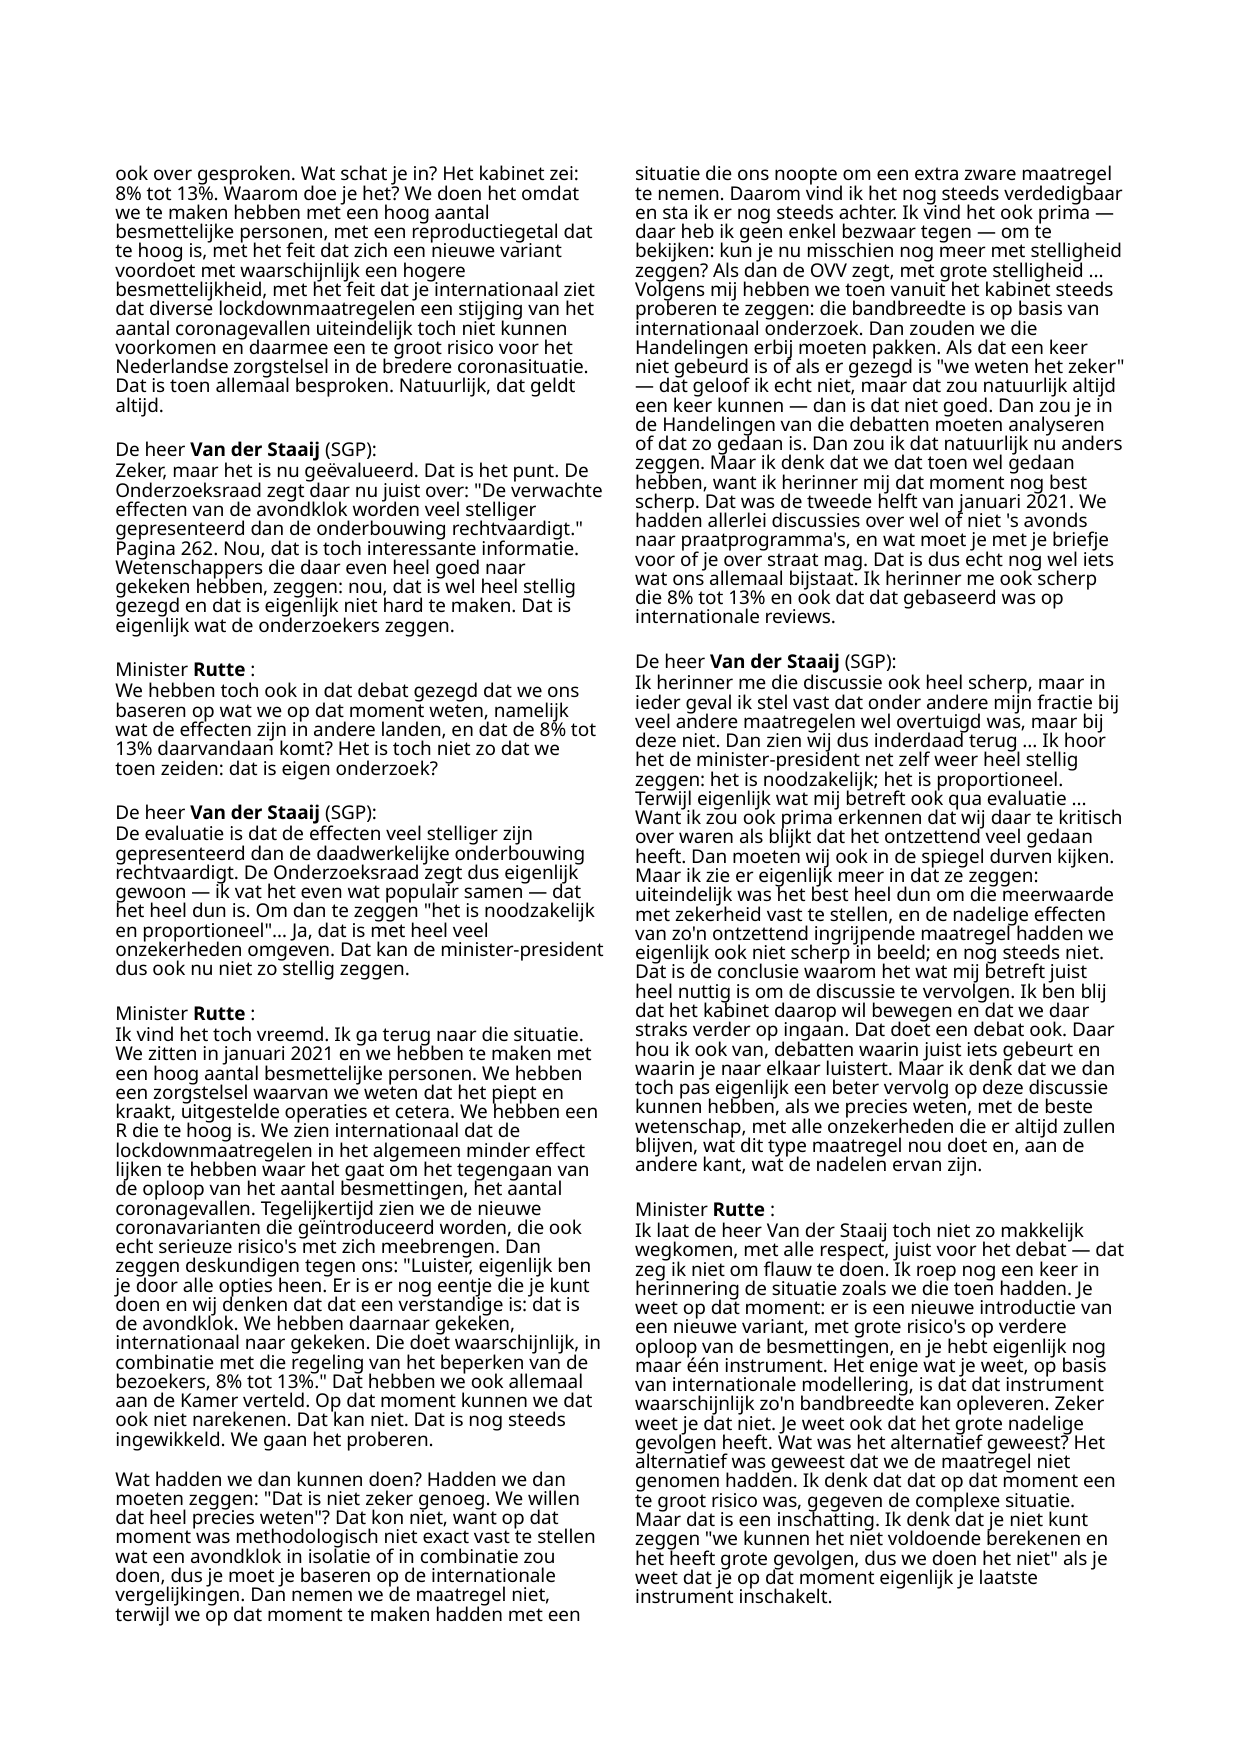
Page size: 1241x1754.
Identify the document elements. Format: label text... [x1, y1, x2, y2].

text ook over gesproken. Wat schat je in? Het kabinet zei: 8% tot 13%. Waarom doe je het? We doen het omdat we te maken hebben met een hoog aantal besmettelijke personen, met een reproductiegetal dat te hoog is, met het feit dat zich een nieuwe variant voordoet met waarschijnlijk een hogere besmettelijkheid, met het feit dat je internationaal ziet dat diverse lockdownmaatregelen een stijging van het aantal coronagevallen uiteindelijk toch niet kunnen voorkomen en daarmee een te groot risico voor het Nederlandse zorgstelsel in de bredere coronasituatie. Dat is toen allemaal besproken. Natuurlijk, dat geldt altijd. [115, 165, 605, 416]
text We hebben toch ook in dat debat gezegd dat we ons baseren op wat we op dat moment weten, namelijk wat de effecten zijn in andere landen, en dat de 8% tot 13% daarvandaan komt? Het is toch niet zo dat we toen zeiden: dat is eigen onderzoek? [115, 682, 605, 779]
text De heer Van der Staaij (SGP): [115, 437, 605, 462]
text Minister Rutte : [115, 657, 605, 682]
text De heer Van der Staaij (SGP): [115, 799, 605, 825]
text situatie die ons noopte om een extra zware maatregel te nemen. Daarom vind ik het nog steeds verdedigbaar en sta ik er nog steeds achter. Ik vind het ook prima — daar heb ik geen enkel bezwaar tegen — om te bekijken: kun je nu misschien nog meer met stelligheid zeggen? Als dan de OVV zegt, met grote stelligheid ... Volgens mij hebben we toen vanuit het kabinet steeds proberen te zeggen: die bandbreedte is op basis van internationaal onderzoek. Dan zouden we die Handelingen erbij moeten pakken. Als dat een keer niet gebeurd is of als er gezegd is "we weten het zeker" — dat geloof ik echt niet, maar dat zou natuurlijk altijd een keer kunnen — dan is dat niet goed. Dan zou je in de Handelingen van die debatten moeten analyseren of dat zo gedaan is. Dan zou ik dat natuurlijk nu anders zeggen. Maar ik denk dat we dat toen wel gedaan hebben, want ik herinner mij dat moment nog best scherp. Dat was de tweede helft van januari 2021. We hadden allerlei discussies over wel of niet 's avonds naar praatprogramma's, en wat moet je met je briefje voor of je over straat mag. Dat is dus echt nog wel iets wat ons allemaal bijstaat. Ik herinner me ook scherp die 8% tot 13% en ook dat dat gebaseerd was op internationale reviews. [635, 165, 1125, 628]
text Minister Rutte : [635, 1196, 1125, 1222]
text Minister Rutte : [115, 1000, 605, 1026]
text De evaluatie is dat de effecten veel stelliger zijn gepresenteerd dan de daadwerkelijke onderbouwing rechtvaardigt. De Onderzoeksraad zegt dus eigenlijk gewoon — ik vat het even wat populair samen — dat het heel dun is. Om dan te zeggen "het is noodzakelijk en proportioneel"… Ja, dat is met heel veel onzekerheden omgeven. Dat kan de minister-president dus ook nu niet zo stellig zeggen. [115, 825, 605, 979]
text Ik herinner me die discussie ook heel scherp, maar in ieder geval ik stel vast dat onder andere mijn fractie bij veel andere maatregelen wel overtuigd was, maar bij deze niet. Dan zien wij dus inderdaad terug ... Ik hoor het de minister-president net zelf weer heel stellig zeggen: het is noodzakelijk; het is proportioneel. Terwijl eigenlijk wat mij betreft ook qua evaluatie ... Want ik zou ook prima erkennen dat wij daar te kritisch over waren als blijkt dat het ontzettend veel gedaan heeft. Dan moeten wij ook in de spiegel durven kijken. Maar ik zie er eigenlijk meer in dat ze zeggen: uiteindelijk was het best heel dun om die meerwaarde met zekerheid vast te stellen, en de nadelige effecten van zo'n ontzettend ingrijpende maatregel hadden we eigenlijk ook niet scherp in beeld; en nog steeds niet. Dat is de conclusie waarom het wat mij betreft juist heel nuttig is om de discussie te vervolgen. Ik ben blij dat het kabinet daarop wil bewegen en dat we daar straks verder op ingaan. Dat doet een debat ook. Daar hou ik ook van, debatten waarin juist iets gebeurt en waarin je naar elkaar luistert. Maar ik denk dat we dan toch pas eigenlijk een beter vervolg op deze discussie kunnen hebben, als we precies weten, met de beste wetenschap, met alle onzekerheden die er altijd zullen blijven, wat dit type maatregel nou doet en, aan de andere kant, wat de nadelen ervan zijn. [635, 674, 1125, 1175]
text De heer Van der Staaij (SGP): [635, 649, 1125, 674]
text Wat hadden we dan kunnen doen? Hadden we dan moeten zeggen: "Dat is niet zeker genoeg. We willen dat heel precies weten"? Dat kon niet, want op dat moment was methodologisch niet exact vast te stellen wat een avondklok in isolatie of in combinatie zou doen, dus je moet je baseren op de internationale vergelijkingen. Dan nemen we de maatregel niet, terwijl we op dat moment te maken hadden met een [115, 1471, 605, 1625]
text Ik vind het toch vreemd. Ik ga terug naar die situatie. We zitten in januari 2021 en we hebben te maken met een hoog aantal besmettelijke personen. We hebben een zorgstelsel waarvan we weten dat het piept en kraakt, uitgestelde operaties et cetera. We hebben een R die te hoog is. We zien internationaal dat de lockdownmaatregelen in het algemeen minder effect lijken te hebben waar het gaat om het tegengaan van de oploop van het aantal besmettingen, het aantal coronagevallen. Tegelijkertijd zien we de nieuwe coronavarianten die geïntroduceerd worden, die ook echt serieuze risico's met zich meebrengen. Dan zeggen deskundigen tegen ons: "Luister, eigenlijk ben je door alle opties heen. Er is er nog eentje die je kunt doen en wij denken dat dat een verstandige is: dat is de avondklok. We hebben daarnaar gekeken, internationaal naar gekeken. Die doet waarschijnlijk, in combinatie met die regeling van het beperken van de bezoekers, 8% tot 13%." Dat hebben we ook allemaal aan de Kamer verteld. Op dat moment kunnen we dat ook niet narekenen. Dat kan niet. Dat is nog steeds ingewikkeld. We gaan het proberen. [115, 1026, 605, 1450]
text Ik laat de heer Van der Staaij toch niet zo makkelijk wegkomen, met alle respect, juist voor het debat — dat zeg ik niet om flauw te doen. Ik roep nog een keer in herinnering de situatie zoals we die toen hadden. Je weet op dat moment: er is een nieuwe introductie van een nieuwe variant, met grote risico's op verdere oploop van de besmettingen, en je hebt eigenlijk nog maar één instrument. Het enige wat je weet, op basis van internationale modellering, is dat dat instrument waarschijnlijk zo'n bandbreedte kan opleveren. Zeker weet je dat niet. Je weet ook dat het grote nadelige gevolgen heeft. Wat was het alternatief geweest? Het alternatief was geweest dat we de maatregel niet genomen hadden. Ik denk dat dat op dat moment een te groot risico was, gegeven de complexe situatie. Maar dat is een inschatting. Ik denk dat je niet kunt zeggen "we kunnen het niet voldoende berekenen en het heeft grote gevolgen, dus we doen het niet" als je weet dat je op dat moment eigenlijk je laatste instrument inschakelt. [635, 1222, 1125, 1607]
text Zeker, maar het is nu geëvalueerd. Dat is het punt. De Onderzoeksraad zegt daar nu juist over: "De verwachte effecten van de avondklok worden veel stelliger gepresenteerd dan de onderbouwing rechtvaardigt." Pagina 262. Nou, dat is toch interessante informatie. Wetenschappers die daar even heel goed naar gekeken hebben, zeggen: nou, dat is wel heel stellig gezegd en dat is eigenlijk niet hard te maken. Dat is eigenlijk wat de onderzoekers zeggen. [115, 462, 605, 636]
